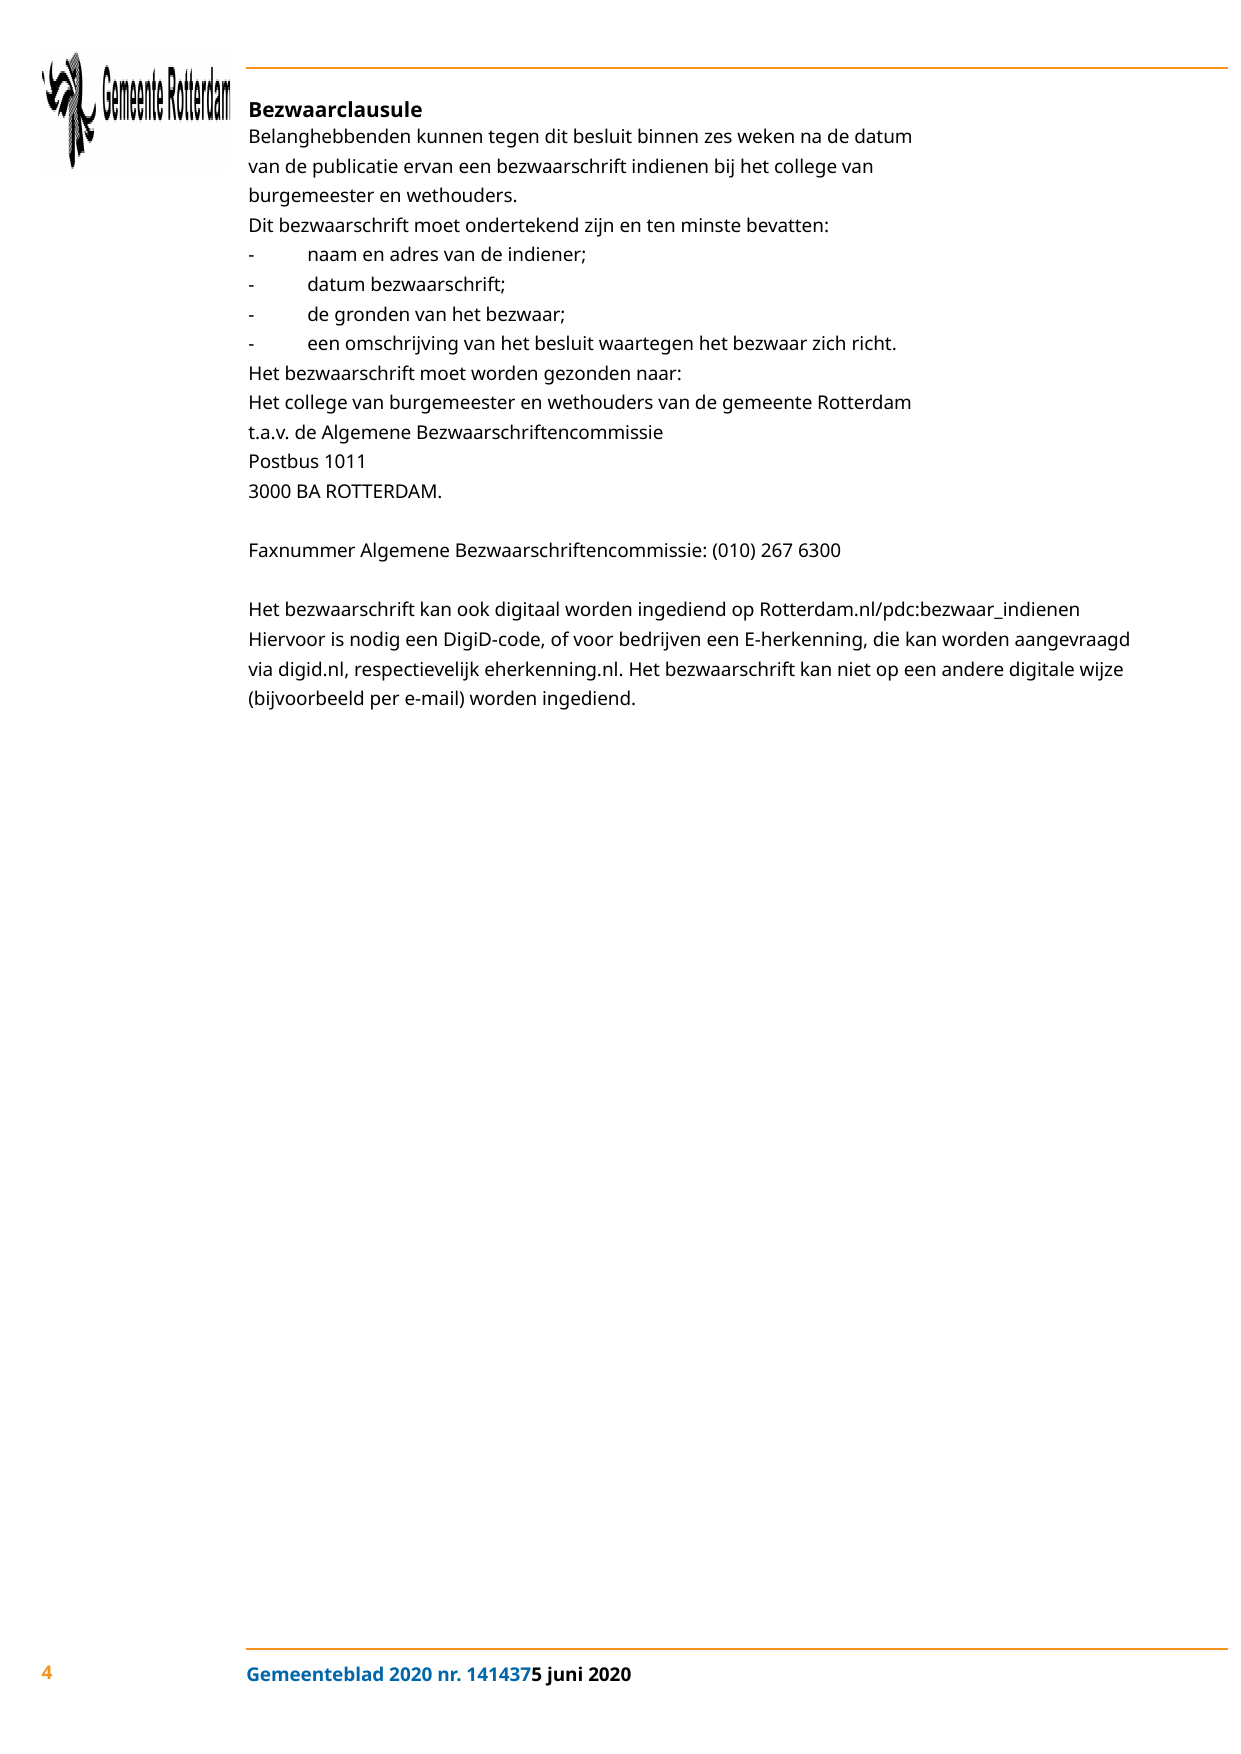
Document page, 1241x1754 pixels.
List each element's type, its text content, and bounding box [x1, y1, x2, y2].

list de gronden van het bezwaar; [248, 301, 1152, 327]
list naam en adres van de indiener; [248, 242, 1152, 267]
text Faxnummer Algemene Bezwaarschriftencommissie: (010) 267 6300 [248, 537, 1152, 563]
list datum bezwaarschrift; [248, 271, 1152, 297]
text Belanghebbenden kunnen tegen dit besluit binnen zes weken na de datum [248, 123, 1152, 149]
text Postbus 1011 [248, 449, 1152, 474]
text t.a.v. de Algemene Bezwaarschriftencommissie [248, 419, 1152, 445]
list een omschrijving van het besluit waartegen het bezwaar zich richt. [248, 330, 1152, 356]
text van de publicatie ervan een bezwaarschrift indienen bij het college van [248, 153, 1152, 179]
text Dit bezwaarschrift moet ondertekend zijn en ten minste bevatten: [248, 212, 1152, 238]
text 3000 BA ROTTERDAM. [248, 478, 1152, 504]
text Het bezwaarschrift kan ook digitaal worden ingediend op Rotterdam.nl/pdc:bezwaar_indienen Hiervoor is nodig een DigiD-code, of voor bedrijven een E-herkenning, die kan worden aangevraagd via digid.nl, respectievelijk eherkenning.nl. Het bezwaarschrift kan niet op een andere digitale wijze (bijvoorbeeld per e-mail) worden ingediend. [248, 597, 1152, 711]
text Het bezwaarschrift moet worden gezonden naar: [248, 360, 1152, 386]
text Het college van burgemeester en wethouders van de gemeente Rotterdam [248, 389, 1152, 415]
text Bezwaarclausule [248, 95, 1152, 123]
picture [41, 47, 231, 172]
text burgemeester en wethouders. [248, 182, 1152, 208]
